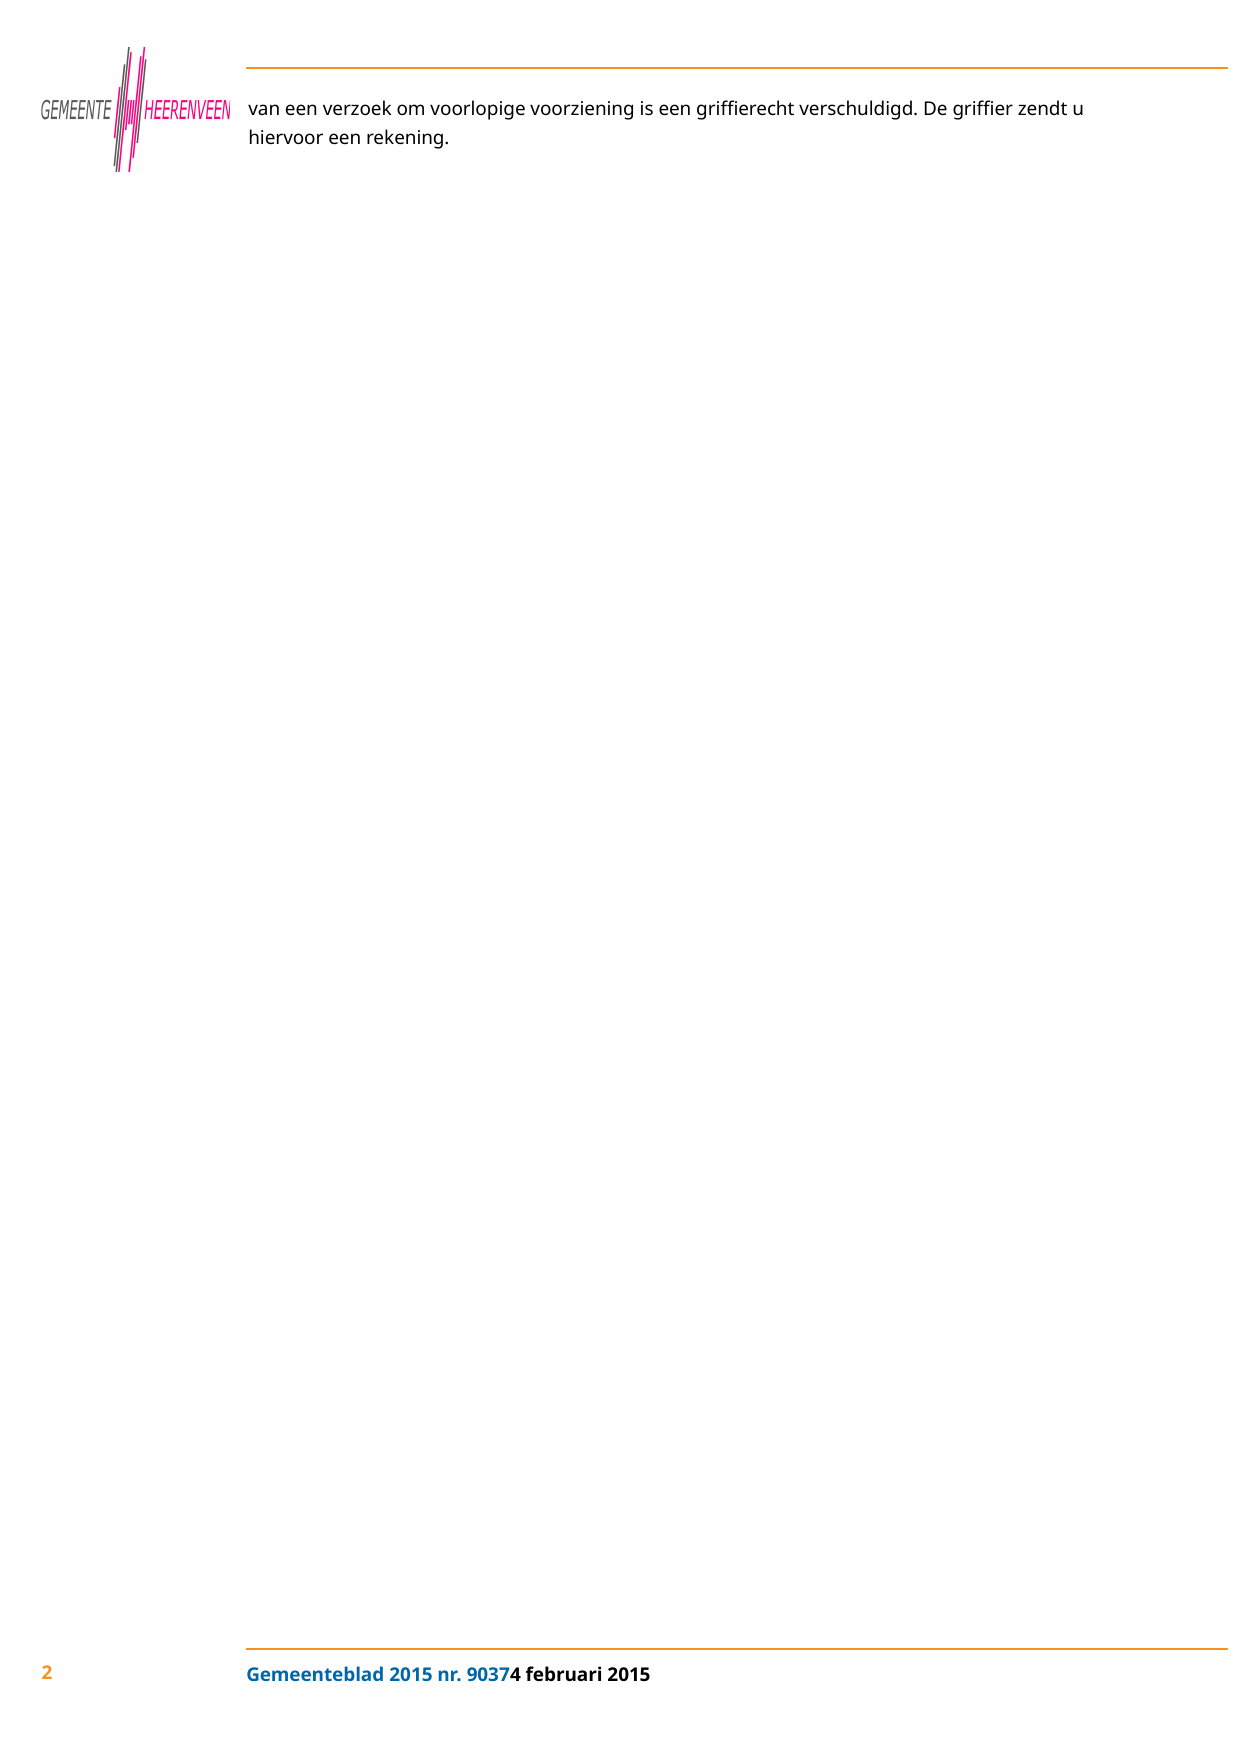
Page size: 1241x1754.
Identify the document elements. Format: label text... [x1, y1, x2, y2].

picture [41, 47, 231, 172]
text van een verzoek om voorlopige voorziening is een griffierecht verschuldigd. De griffier zendt u hiervoor een rekening. [248, 95, 1152, 150]
